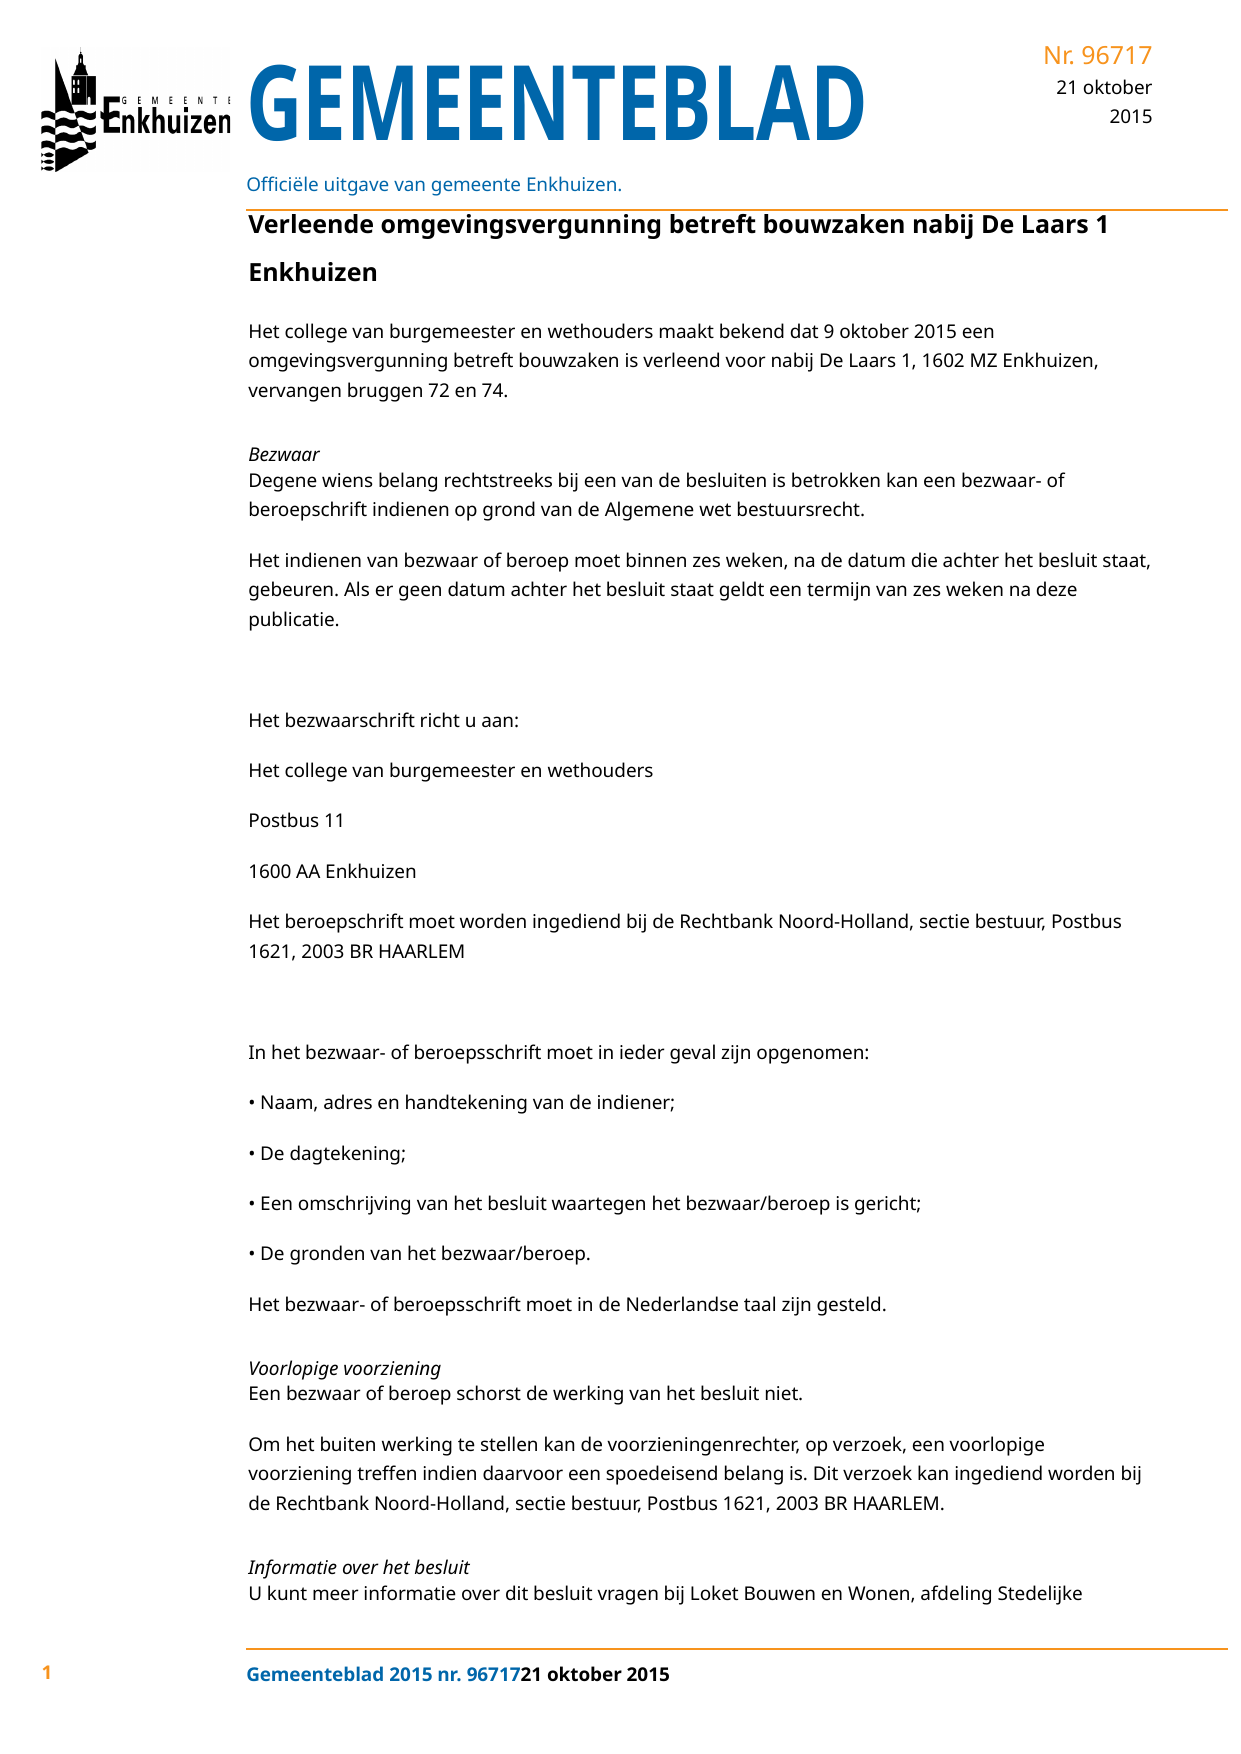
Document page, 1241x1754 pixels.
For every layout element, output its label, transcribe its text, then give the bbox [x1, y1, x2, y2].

text Het bezwaar- of beroepsschrift moet in de Nederlandse taal zijn gesteld. [248, 1291, 1152, 1317]
text Het indienen van bezwaar of beroep moet binnen zes weken, na de datum die achter het besluit staat, gebeuren. Als er geen datum achter het besluit staat geldt een termijn van zes weken na deze publicatie. [248, 547, 1152, 632]
text Degene wiens belang rechtstreeks bij een van de besluiten is betrokken kan een bezwaar- of beroepschrift indienen op grond van de Algemene wet bestuursrecht. [248, 467, 1152, 522]
text Het bezwaarschrift richt u aan: [248, 707, 1152, 732]
text Het beroepschrift moet worden ingediend bij de Rechtbank Noord-Holland, sectie bestuur, Postbus 1621, 2003 BR HAARLEM [248, 908, 1152, 964]
text Bezwaar [248, 441, 1152, 467]
text Voorlopige voorziening [248, 1355, 1152, 1381]
text Informatie over het besluit [248, 1554, 1152, 1580]
text Het college van burgemeester en wethouders [248, 757, 1152, 783]
text 1600 AA Enkhuizen [248, 858, 1152, 884]
picture [41, 47, 231, 172]
text U kunt meer informatie over dit besluit vragen bij Loket Bouwen en Wonen, afdeling Stedelijke [248, 1580, 1152, 1606]
text Postbus 11 [248, 808, 1152, 833]
text • De gronden van het bezwaar/beroep. [248, 1241, 1152, 1266]
text Een bezwaar of beroep schorst de werking van het besluit niet. [248, 1381, 1152, 1406]
text Om het buiten werking te stellen kan de voorzieningenrechter, op verzoek, een voorlopige voorziening treffen indien daarvoor een spoedeisend belang is. Dit verzoek kan ingediend worden bij de Rechtbank Noord-Holland, sectie bestuur, Postbus 1621, 2003 BR HAARLEM. [248, 1431, 1152, 1516]
text • Naam, adres en handtekening van de indiener; [248, 1089, 1152, 1115]
text • Een omschrijving van het besluit waartegen het bezwaar/beroep is gericht; [248, 1190, 1152, 1216]
text Verleende omgevingsvergunning betreft bouwzaken nabij De Laars 1 Enkhuizen [248, 211, 1152, 288]
text Het college van burgemeester en wethouders maakt bekend dat 9 oktober 2015 een omgevingsvergunning betreft bouwzaken is verleend voor nabij De Laars 1, 1602 MZ Enkhuizen, vervangen bruggen 72 en 74. [248, 318, 1152, 403]
text In het bezwaar- of beroepsschrift moet in ieder geval zijn opgenomen: [248, 1039, 1152, 1064]
text • De dagtekening; [248, 1140, 1152, 1165]
